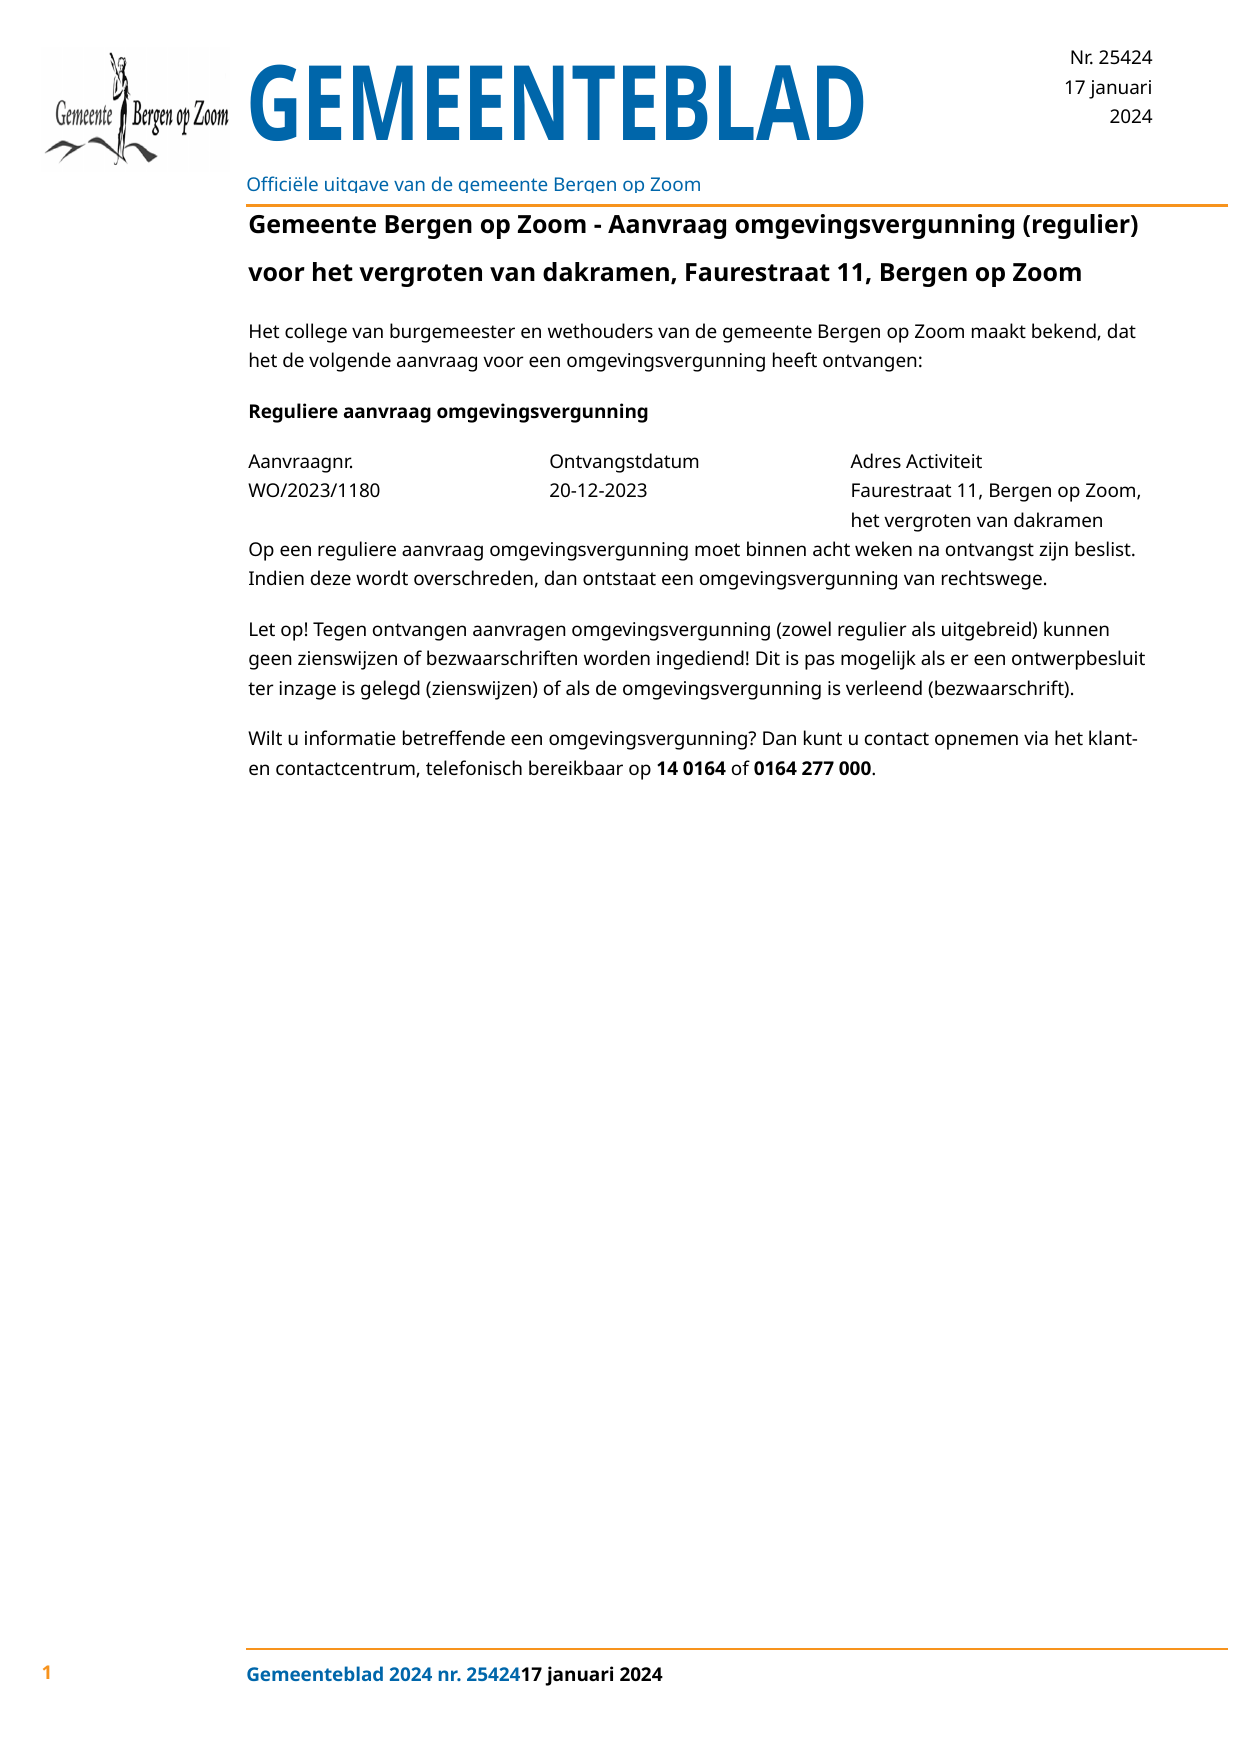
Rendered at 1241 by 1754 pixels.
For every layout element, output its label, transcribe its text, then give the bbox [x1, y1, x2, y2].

text Op een reguliere aanvraag omgevingsvergunning moet binnen acht weken na ontvangst zijn beslist. Indien deze wordt overschreden, dan ontstaat een omgevingsvergunning van rechtswege. [248, 536, 1152, 591]
picture [41, 47, 231, 172]
text Reguliere aanvraag omgevingsvergunning [248, 398, 1152, 424]
text Het college van burgemeester en wethouders van de gemeente Bergen op Zoom maakt bekend, dat het de volgende aanvraag voor een omgevingsvergunning heeft ontvangen: [248, 318, 1152, 373]
table_header Faurestraat 11, Bergen op Zoom, het vergroten van dakramen [850, 478, 1152, 533]
text Let op! Tegen ontvangen aanvragen omgevingsvergunning (zowel regulier als uitgebreid) kunnen geen zienswijzen of bezwaarschriften worden ingediend! Dit is pas mogelijk als er een ontwerpbesluit ter inzage is gelegd (zienswijzen) of als de omgevingsvergunning is verleend (bezwaarschrift). [248, 616, 1152, 701]
table_header Ontvangstdatum [549, 449, 850, 474]
text Gemeente Bergen op Zoom - Aanvraag omgevingsvergunning (regulier) voor het vergroten van dakramen, Faurestraat 11, Bergen op Zoom [248, 207, 1152, 288]
table_header 20-12-2023 [549, 478, 850, 533]
table_header Aanvraagnr. [248, 449, 549, 474]
table_header WO/2023/1180 [248, 478, 549, 533]
text Wilt u informatie betreffende een omgevingsvergunning? Dan kunt u contact opnemen via het klant- en contactcentrum, telefonisch bereikbaar op 14 0164 of 0164 277 000. [248, 726, 1152, 781]
table_header Adres Activiteit [850, 449, 1152, 474]
